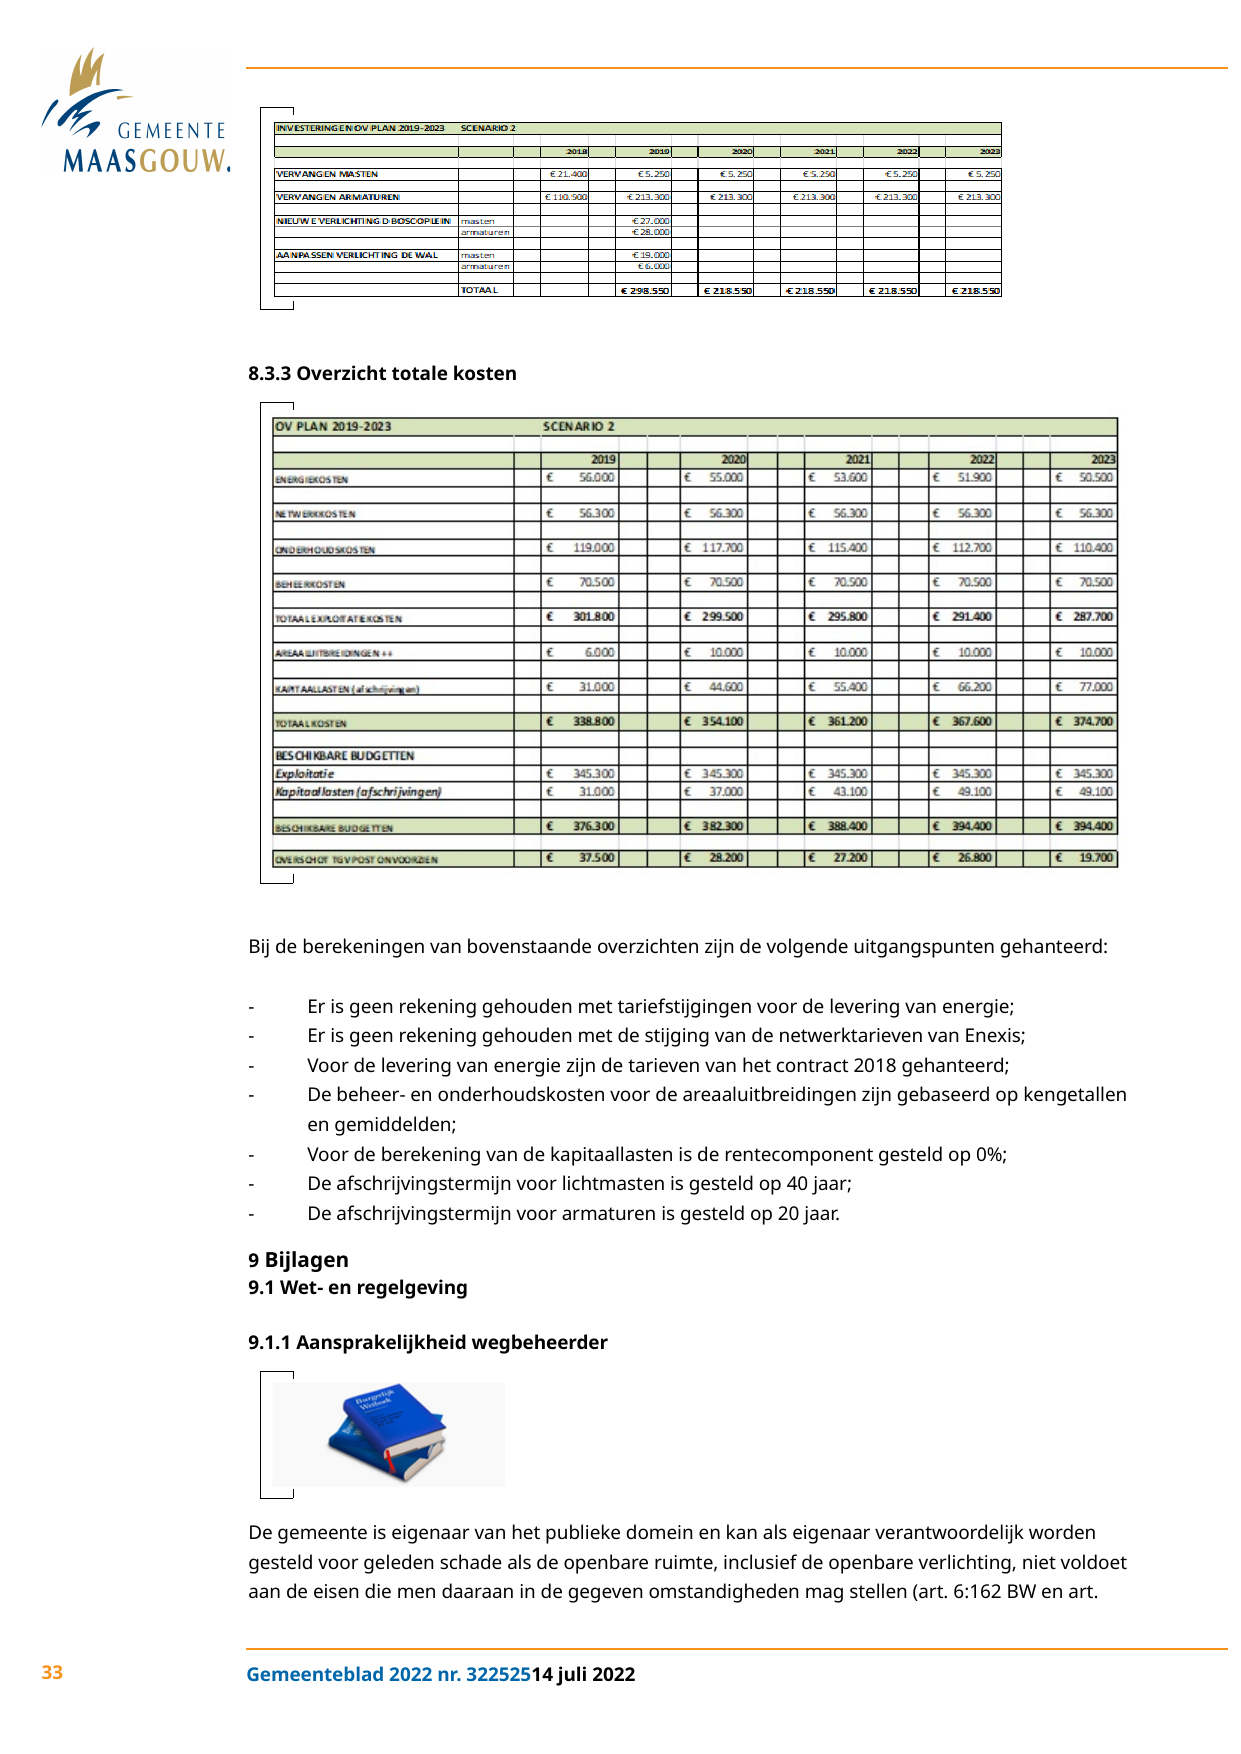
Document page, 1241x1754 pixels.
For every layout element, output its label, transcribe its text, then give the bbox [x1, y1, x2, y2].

list De afschrijvingstermijn voor lichtmasten is gesteld op 40 jaar; [248, 1170, 1152, 1196]
picture [268, 115, 1008, 301]
list Voor de levering van energie zijn de tarieven van het contract 2018 gehanteerd; [248, 1052, 1152, 1078]
text 9 Bijlagen [248, 1246, 1152, 1274]
list Er is geen rekening gehouden met de stijging van de netwerktarieven van Enexis; [248, 1022, 1152, 1048]
text 9.1.1 Aansprakelijkheid wegbeheerder [248, 1329, 1152, 1355]
list De afschrijvingstermijn voor armaturen is gesteld op 20 jaar. [248, 1200, 1152, 1226]
picture [268, 410, 1125, 874]
list De beheer- en onderhoudskosten voor de areaaluitbreidingen zijn gebaseerd op kengetallen en gemiddelden; [248, 1082, 1152, 1137]
text Bij de berekeningen van bovenstaande overzichten zijn de volgende uitgangspunten gehanteerd: [248, 934, 1152, 959]
list Voor de berekening van de kapitaallasten is de rentecomponent gesteld op 0%; [248, 1141, 1152, 1166]
text De gemeente is eigenaar van het publieke domein en kan als eigenaar verantwoordelijk worden gesteld voor geleden schade als de openbare ruimte, inclusief de openbare verlichting, niet voldoet aan de eisen die men daaraan in de gegeven omstandigheden mag stellen (art. 6:162 BW en art. [248, 1519, 1152, 1604]
picture [268, 1379, 505, 1489]
text 9.1 Wet- en regelgeving [248, 1274, 1152, 1300]
text 8.3.3 Overzicht totale kosten [248, 360, 1152, 386]
picture [41, 47, 231, 172]
list Er is geen rekening gehouden met tariefstijgingen voor de levering van energie; [248, 993, 1152, 1018]
